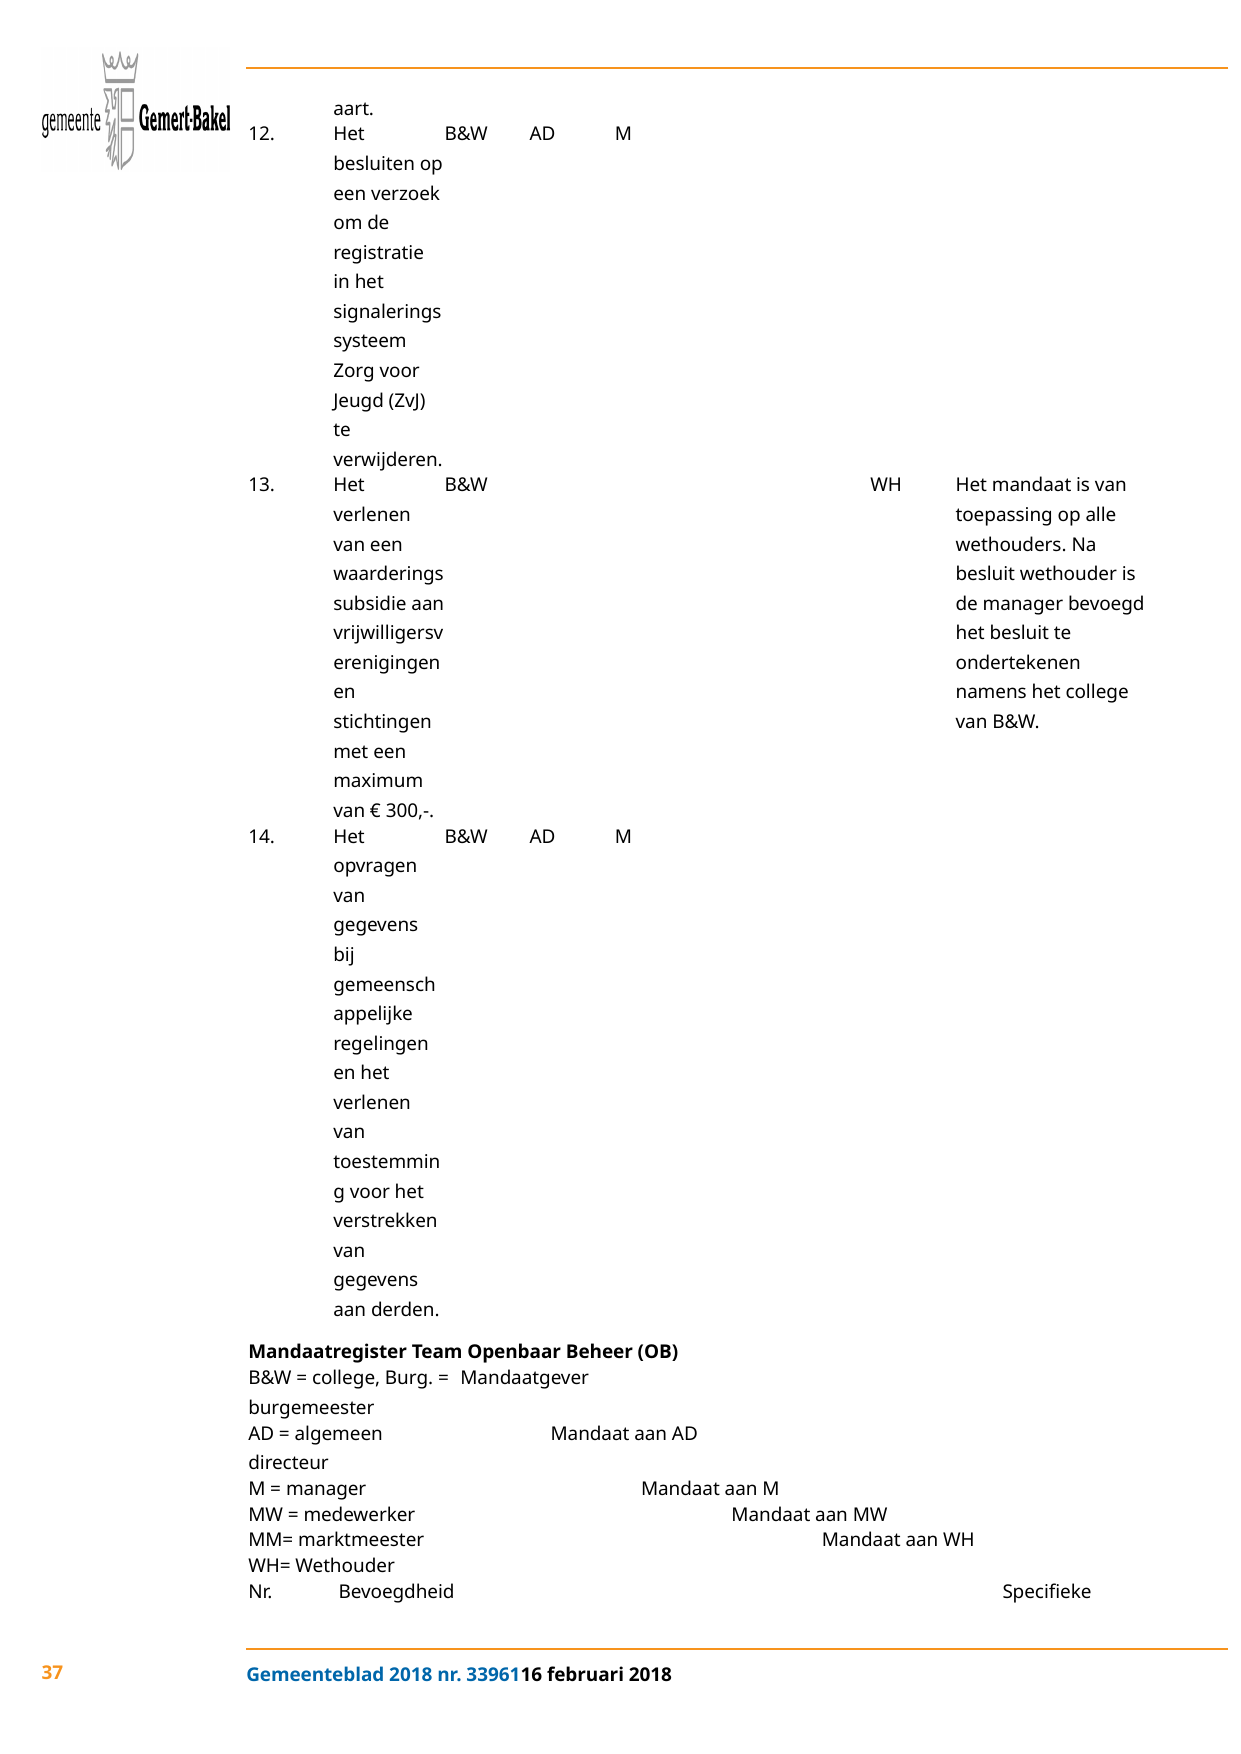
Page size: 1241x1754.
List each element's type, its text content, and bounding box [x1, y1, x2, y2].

table_cell [955, 95, 1152, 121]
table_cell MW = medewerker [248, 1501, 460, 1527]
table_cell [460, 1578, 550, 1604]
table_cell M = manager [248, 1475, 460, 1501]
table_cell [460, 1501, 550, 1527]
table_cell [822, 1552, 912, 1578]
table_cell [912, 1578, 1002, 1604]
table_cell Het besluiten op een verzoek om de registratie in het signaleringssysteem Zorg voor Jeugd (ZvJ) te verwijderen. [333, 121, 444, 472]
text Mandaatregister Team Openbaar Beheer (OB) [248, 1339, 1152, 1364]
table_cell [785, 95, 870, 121]
table_cell [785, 472, 870, 823]
table_cell M [615, 121, 700, 472]
table_cell [460, 1475, 550, 1501]
table_cell Het verlenen van een waarderingssubsidie aan vrijwilligersverenigingen en stichtingen met een maximum van € 300,-. [333, 472, 444, 823]
table_cell [529, 472, 614, 823]
table_cell [870, 121, 955, 472]
table_cell AD = algemeen directeur [248, 1420, 460, 1475]
table_cell AD [529, 121, 614, 472]
table_cell [700, 95, 785, 121]
table_cell M [615, 823, 700, 1322]
table_cell Mandaat aan MW [731, 1501, 1152, 1527]
table_cell [641, 1552, 731, 1578]
table_cell [700, 823, 785, 1322]
table_cell WH [870, 472, 955, 823]
table_cell Mandaat aan M [641, 1475, 1152, 1501]
table_cell B&W [444, 472, 529, 823]
table_cell [700, 121, 785, 472]
table_cell [615, 472, 700, 823]
table_cell [550, 1475, 641, 1501]
table_cell Mandaat aan AD [550, 1420, 1152, 1475]
table_cell Bevoegdheid [338, 1578, 460, 1604]
table_cell Het mandaat is van toepassing op alle wethouders. Na besluit wethouder is de manager bevoegd het besluit te ondertekenen namens het college van B&W. [955, 472, 1152, 823]
table_cell [641, 1501, 731, 1527]
table_cell [912, 1552, 1152, 1578]
table_cell AD [529, 823, 614, 1322]
table_cell [550, 1527, 641, 1552]
table_cell MM= marktmeester [248, 1527, 460, 1552]
table_cell [444, 95, 529, 121]
table_cell WH= Wethouder [248, 1552, 460, 1578]
table_cell [870, 823, 955, 1322]
table_cell [615, 95, 700, 121]
table_cell [460, 1552, 550, 1578]
table_cell [248, 95, 333, 121]
table_cell [955, 121, 1152, 472]
table_cell [785, 121, 870, 472]
table_cell [731, 1527, 822, 1552]
table_cell B&W [444, 121, 529, 472]
table_cell Het opvragen van gegevens bij gemeenschappelijke regelingen en het verlenen van toestemming voor het verstrekken van gegevens aan derden. [333, 823, 444, 1322]
table_cell [785, 823, 870, 1322]
table_cell B&W [444, 823, 529, 1322]
table_cell [731, 1578, 822, 1604]
table_cell [529, 95, 614, 121]
table_header B&W = college, Burg. = burgemeester [248, 1365, 460, 1420]
table_cell [822, 1578, 912, 1604]
table_header Mandaatgever [460, 1365, 1152, 1420]
table_cell [550, 1501, 641, 1527]
table_cell 14. [248, 823, 333, 1322]
table_cell [955, 823, 1152, 1322]
table_cell [731, 1552, 822, 1578]
table_cell [700, 472, 785, 823]
table_cell 12. [248, 121, 333, 472]
table_cell [460, 1527, 550, 1552]
table_cell Specifieke [1002, 1578, 1152, 1604]
picture [41, 47, 231, 172]
table_cell Mandaat aan WH [822, 1527, 1152, 1552]
table_cell 13. [248, 472, 333, 823]
table_cell aart. [333, 95, 444, 121]
table_cell [550, 1552, 641, 1578]
table_cell [870, 95, 955, 121]
table_cell [641, 1527, 731, 1552]
table_cell [550, 1578, 641, 1604]
table_cell [460, 1420, 550, 1475]
table_cell Nr. [248, 1578, 338, 1604]
table_cell [641, 1578, 731, 1604]
